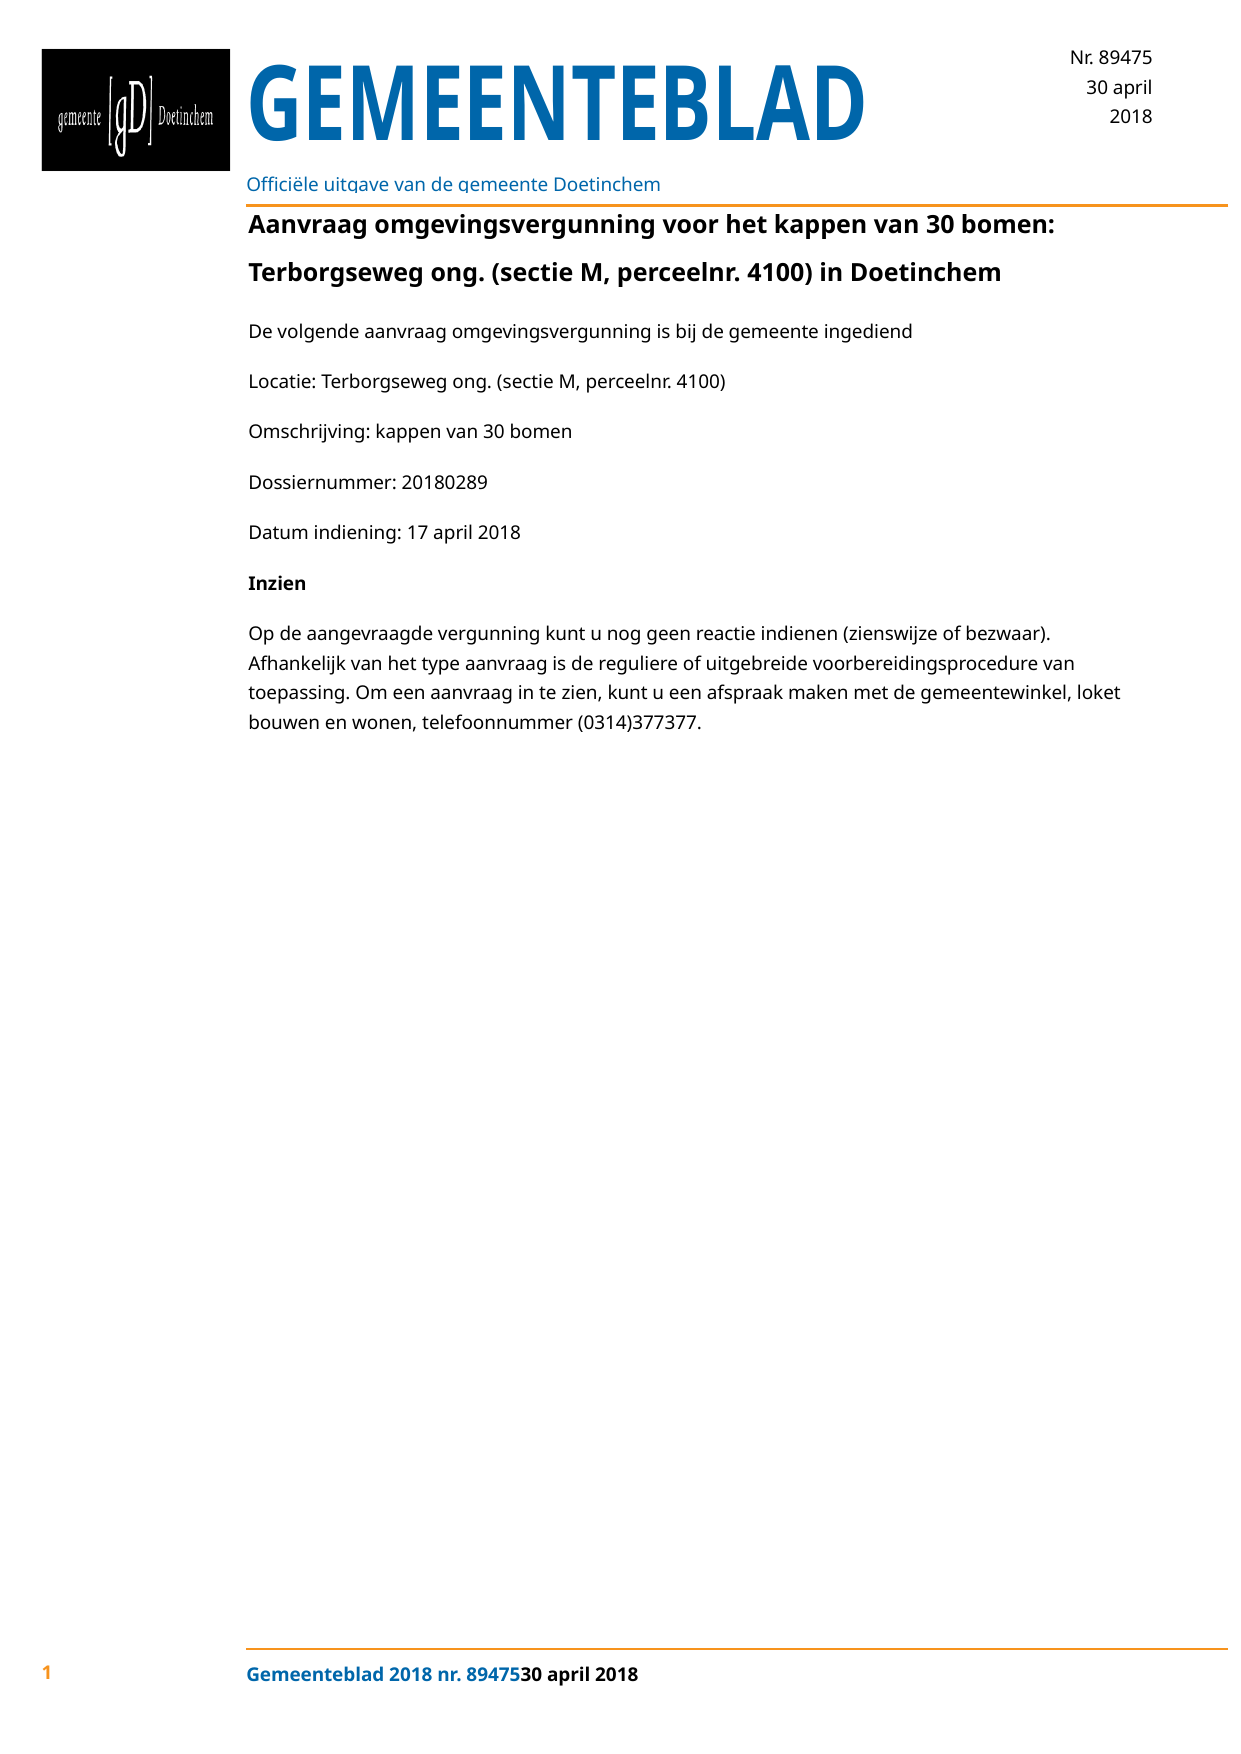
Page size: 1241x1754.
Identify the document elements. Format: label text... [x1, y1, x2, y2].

text Datum indiening: 17 april 2018 [248, 519, 1152, 545]
text Inzien [248, 570, 1152, 596]
picture [41, 47, 231, 172]
text Aanvraag omgevingsvergunning voor het kappen van 30 bomen: Terborgseweg ong. (sectie M, perceelnr. 4100) in Doetinchem [248, 207, 1152, 288]
text Locatie: Terborgseweg ong. (sectie M, perceelnr. 4100) [248, 368, 1152, 394]
text Omschrijving: kappen van 30 bomen [248, 419, 1152, 444]
text Dossiernummer: 20180289 [248, 469, 1152, 495]
text De volgende aanvraag omgevingsvergunning is bij de gemeente ingediend [248, 318, 1152, 344]
text Op de aangevraagde vergunning kunt u nog geen reactie indienen (zienswijze of bezwaar). Afhankelijk van het type aanvraag is de reguliere of uitgebreide voorbereidingsprocedure van toepassing. Om een aanvraag in te zien, kunt u een afspraak maken met de gemeentewinkel, loket bouwen en wonen, telefoonnummer (0314)377377. [248, 620, 1152, 735]
